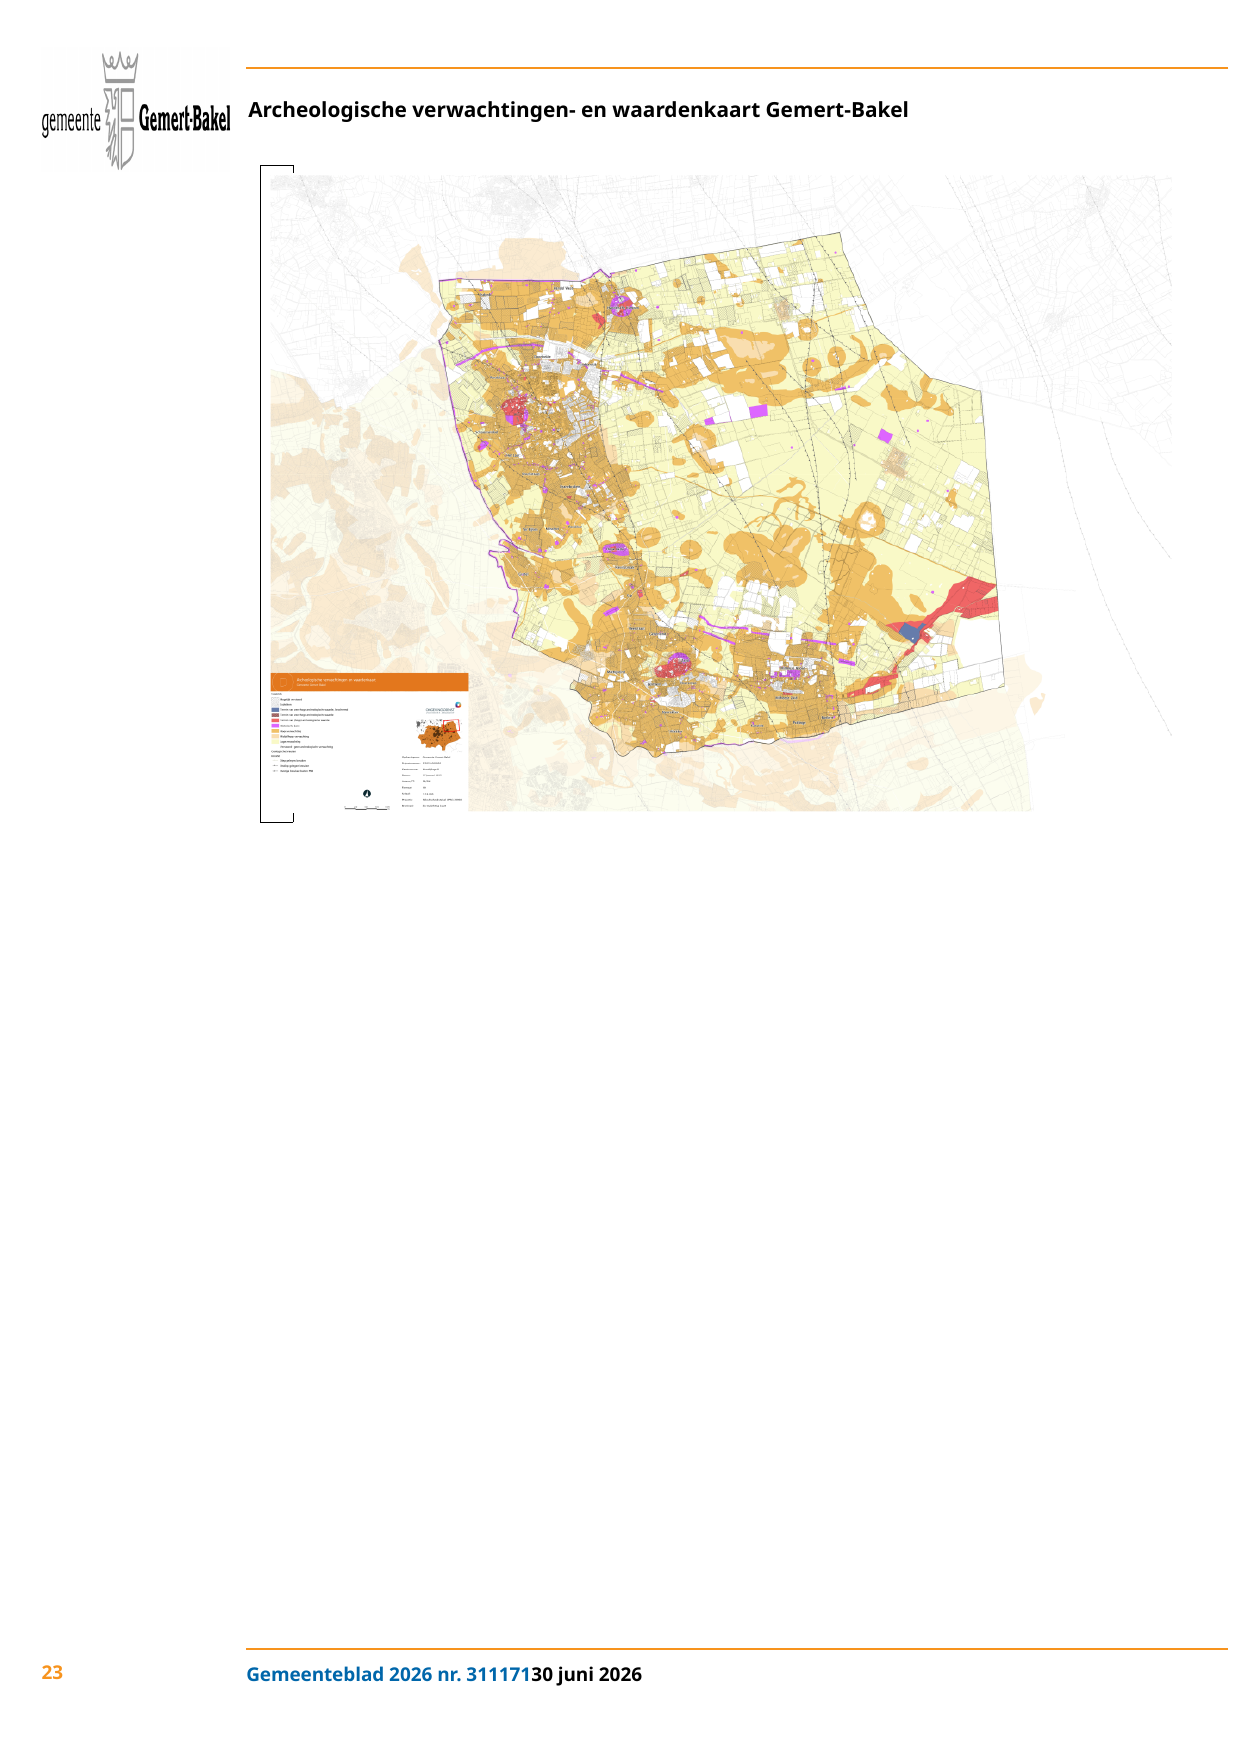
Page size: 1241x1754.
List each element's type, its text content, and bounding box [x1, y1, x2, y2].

picture [268, 173, 1173, 813]
picture [41, 47, 231, 172]
text Archeologische verwachtingen- en waardenkaart Gemert-Bakel [248, 95, 1152, 123]
